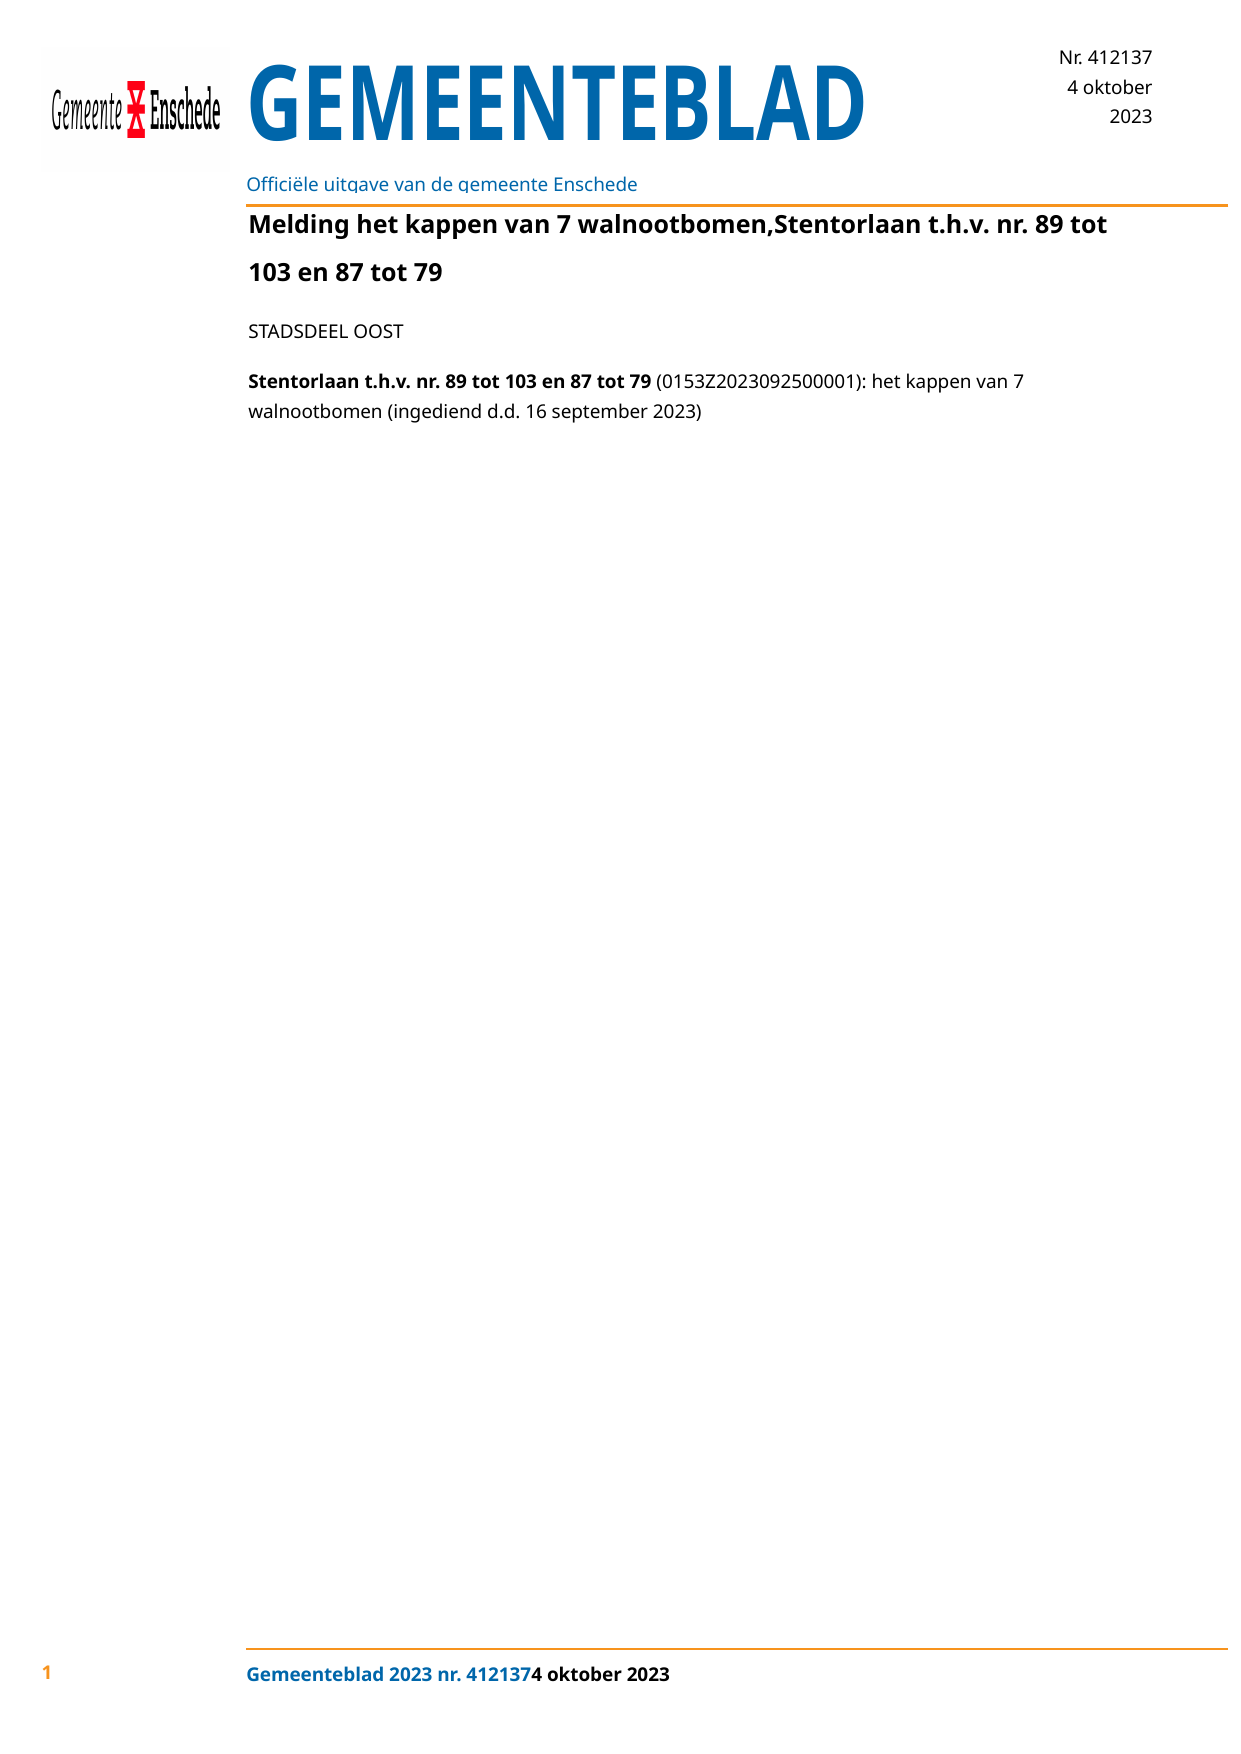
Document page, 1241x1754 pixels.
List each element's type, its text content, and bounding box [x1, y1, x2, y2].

text Melding het kappen van 7 walnootbomen,Stentorlaan t.h.v. nr. 89 tot 103 en 87 tot 79 [248, 207, 1152, 288]
picture [41, 47, 231, 172]
text Stentorlaan t.h.v. nr. 89 tot 103 en 87 tot 79 (0153Z2023092500001): het kappen van 7 walnootbomen (ingediend d.d. 16 september 2023) [248, 368, 1152, 424]
text STADSDEEL OOST [248, 318, 1152, 344]
